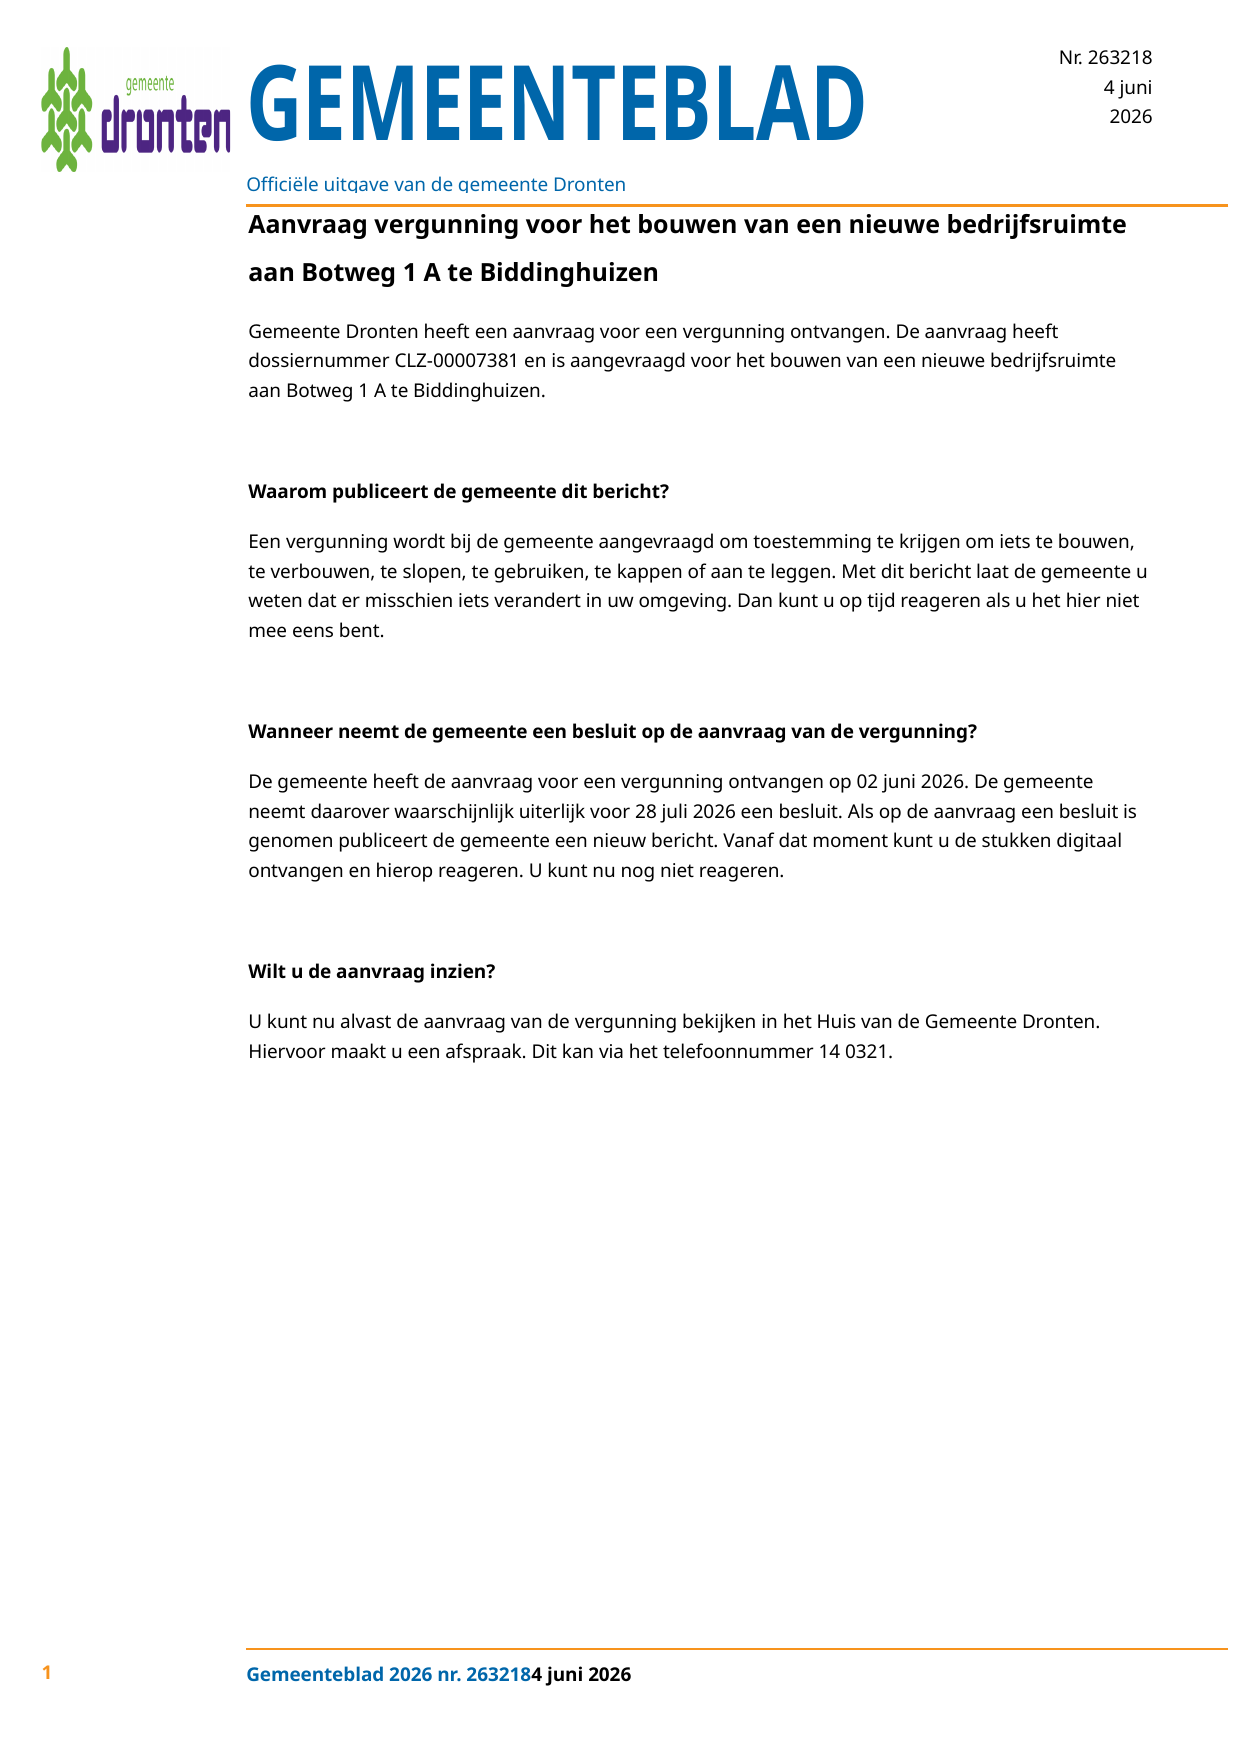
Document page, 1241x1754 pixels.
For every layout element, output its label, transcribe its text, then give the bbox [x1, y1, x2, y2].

text Wilt u de aanvraag inzien? [248, 958, 1152, 984]
text Aanvraag vergunning voor het bouwen van een nieuwe bedrijfsruimte aan Botweg 1 A te Biddinghuizen [248, 207, 1152, 288]
text Een vergunning wordt bij de gemeente aangevraagd om toestemming te krijgen om iets te bouwen, te verbouwen, te slopen, te gebruiken, te kappen of aan te leggen. Met dit bericht laat de gemeente u weten dat er misschien iets verandert in uw omgeving. Dan kunt u op tijd reageren als u het hier niet mee eens bent. [248, 528, 1152, 643]
text U kunt nu alvast de aanvraag van de vergunning bekijken in het Huis van de Gemeente Dronten. Hiervoor maakt u een afspraak. Dit kan via het telefoonnummer 14 0321. [248, 1008, 1152, 1064]
picture [41, 47, 231, 172]
text De gemeente heeft de aanvraag voor een vergunning ontvangen op 02 juni 2026. De gemeente neemt daarover waarschijnlijk uiterlijk voor 28 juli 2026 een besluit. Als op de aanvraag een besluit is genomen publiceert de gemeente een nieuw bericht. Vanaf dat moment kunt u de stukken digitaal ontvangen en hierop reageren. U kunt nu nog niet reageren. [248, 768, 1152, 883]
text Gemeente Dronten heeft een aanvraag voor een vergunning ontvangen. De aanvraag heeft dossiernummer CLZ-00007381 en is aangevraagd voor het bouwen van een nieuwe bedrijfsruimte aan Botweg 1 A te Biddinghuizen. [248, 318, 1152, 403]
text Waarom publiceert de gemeente dit bericht? [248, 478, 1152, 504]
text Wanneer neemt de gemeente een besluit op de aanvraag van de vergunning? [248, 718, 1152, 744]
